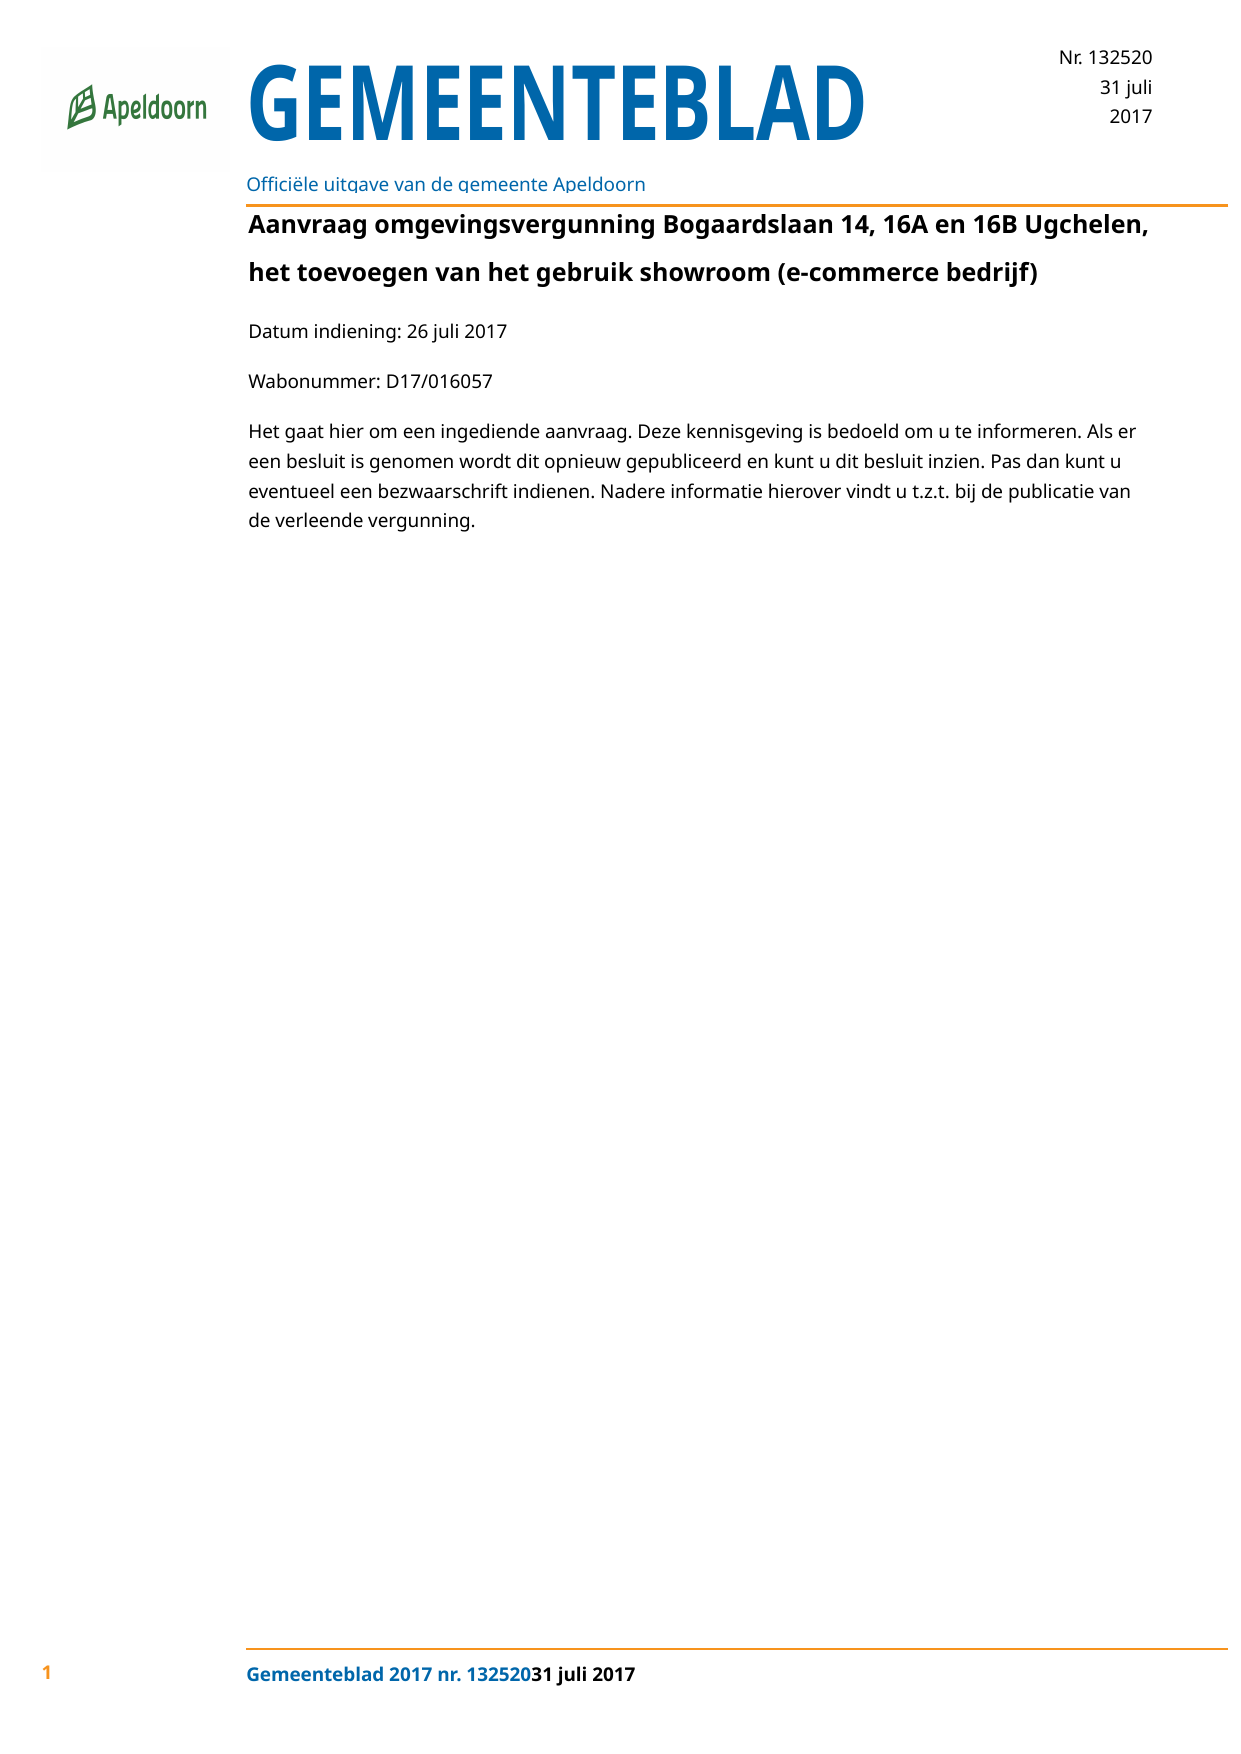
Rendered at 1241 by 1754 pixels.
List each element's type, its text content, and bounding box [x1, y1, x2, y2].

text Het gaat hier om een ingediende aanvraag. Deze kennisgeving is bedoeld om u te informeren. Als er een besluit is genomen wordt dit opnieuw gepubliceerd en kunt u dit besluit inzien. Pas dan kunt u eventueel een bezwaarschrift indienen. Nadere informatie hierover vindt u t.z.t. bij de publicatie van de verleende vergunning. [248, 419, 1152, 533]
text Wabonummer: D17/016057 [248, 368, 1152, 394]
text Datum indiening: 26 juli 2017 [248, 318, 1152, 344]
text Aanvraag omgevingsvergunning Bogaardslaan 14, 16A en 16B Ugchelen, het toevoegen van het gebruik showroom (e-commerce bedrijf) [248, 207, 1152, 288]
picture [41, 47, 231, 172]
